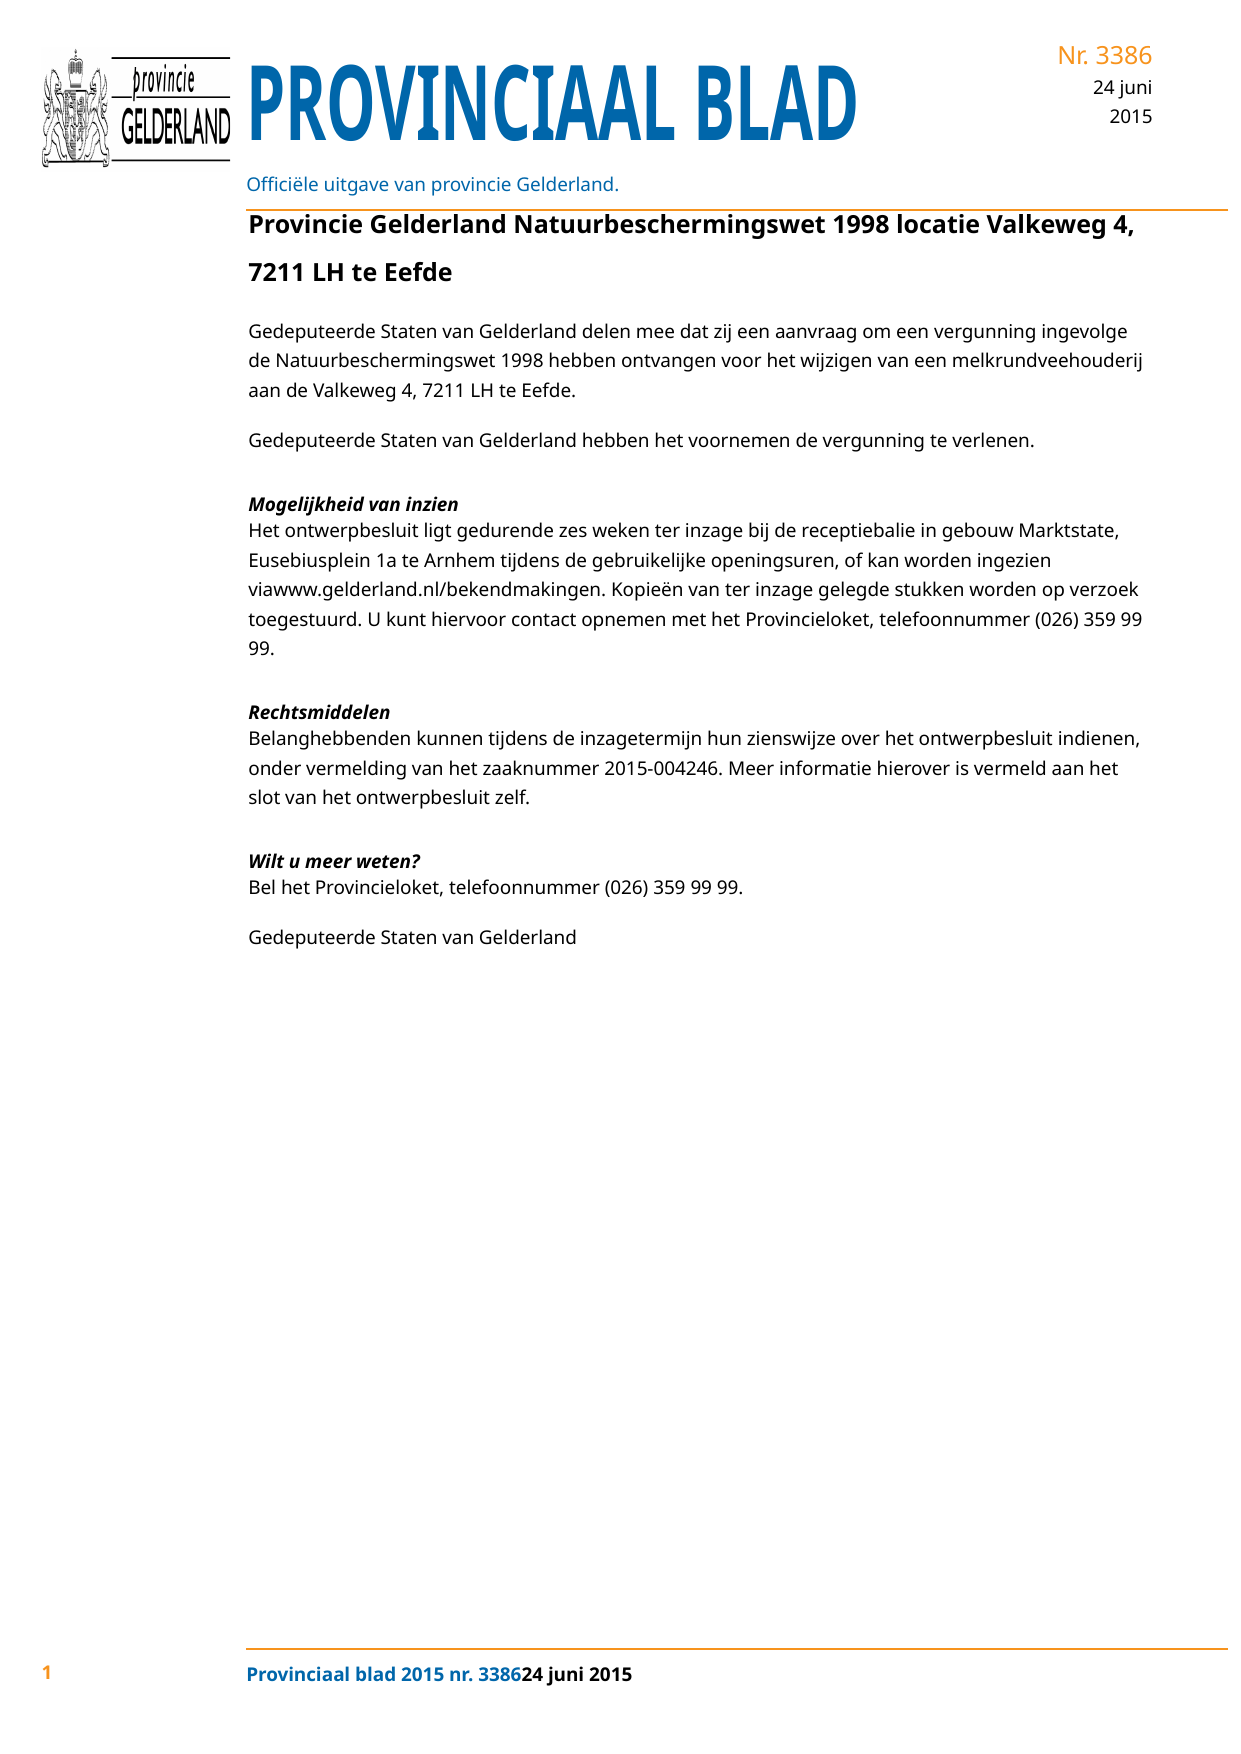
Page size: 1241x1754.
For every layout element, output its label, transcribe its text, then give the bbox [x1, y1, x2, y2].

text Wilt u meer weten? [248, 848, 1152, 874]
text Belanghebbenden kunnen tijdens de inzagetermijn hun zienswijze over het ontwerpbesluit indienen, onder vermelding van het zaaknummer 2015-004246. Meer informatie hierover is vermeld aan het slot van het ontwerpbesluit zelf. [248, 725, 1152, 810]
text Bel het Provincieloket, telefoonnummer (026) 359 99 99. [248, 874, 1152, 900]
text Gedeputeerde Staten van Gelderland hebben het voornemen de vergunning te verlenen. [248, 427, 1152, 453]
text Mogelijkheid van inzien [248, 491, 1152, 517]
text Gedeputeerde Staten van Gelderland [248, 924, 1152, 950]
text Provincie Gelderland Natuurbeschermingswet 1998 locatie Valkeweg 4, 7211 LH te Eefde [248, 211, 1152, 288]
picture [41, 47, 231, 172]
text Het ontwerpbesluit ligt gedurende zes weken ter inzage bij de receptiebalie in gebouw Marktstate, Eusebiusplein 1a te Arnhem tijdens de gebruikelijke openingsuren, of kan worden ingezien viawww.gelderland.nl/bekendmakingen. Kopieën van ter inzage gelegde stukken worden op verzoek toegestuurd. U kunt hiervoor contact opnemen met het Provincieloket, telefoonnummer (026) 359 99 99. [248, 517, 1152, 661]
text Rechtsmiddelen [248, 699, 1152, 725]
text Gedeputeerde Staten van Gelderland delen mee dat zij een aanvraag om een vergunning ingevolge de Natuurbeschermingswet 1998 hebben ontvangen voor het wijzigen van een melkrundveehouderij aan de Valkeweg 4, 7211 LH te Eefde. [248, 318, 1152, 403]
